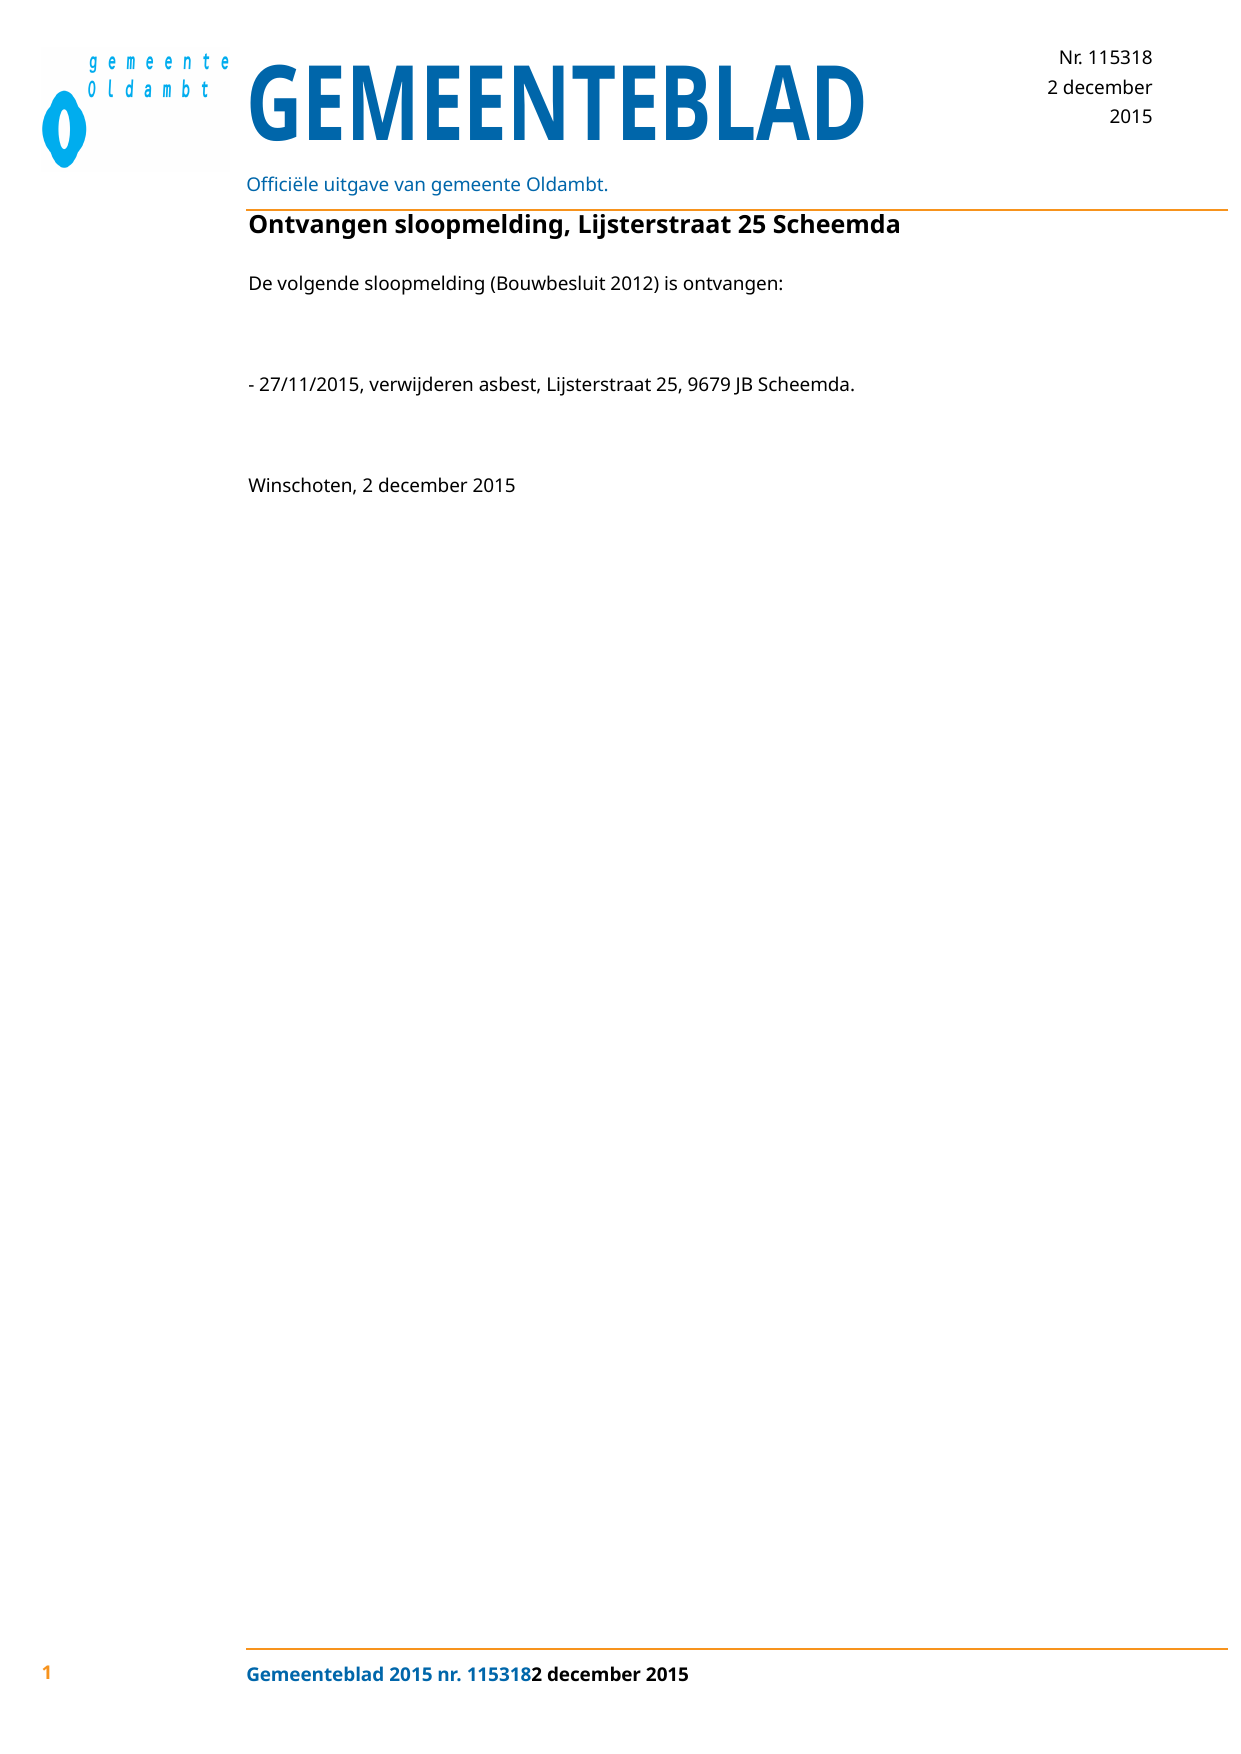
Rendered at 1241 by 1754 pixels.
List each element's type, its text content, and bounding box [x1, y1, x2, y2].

text Ontvangen sloopmelding, Lijsterstraat 25 Scheemda [248, 211, 1152, 241]
text - 27/11/2015, verwijderen asbest, Lijsterstraat 25, 9679 JB Scheemda. [248, 371, 1152, 397]
text Winschoten, 2 december 2015 [248, 472, 1152, 498]
picture [41, 47, 231, 172]
text De volgende sloopmelding (Bouwbesluit 2012) is ontvangen: [248, 270, 1152, 296]
